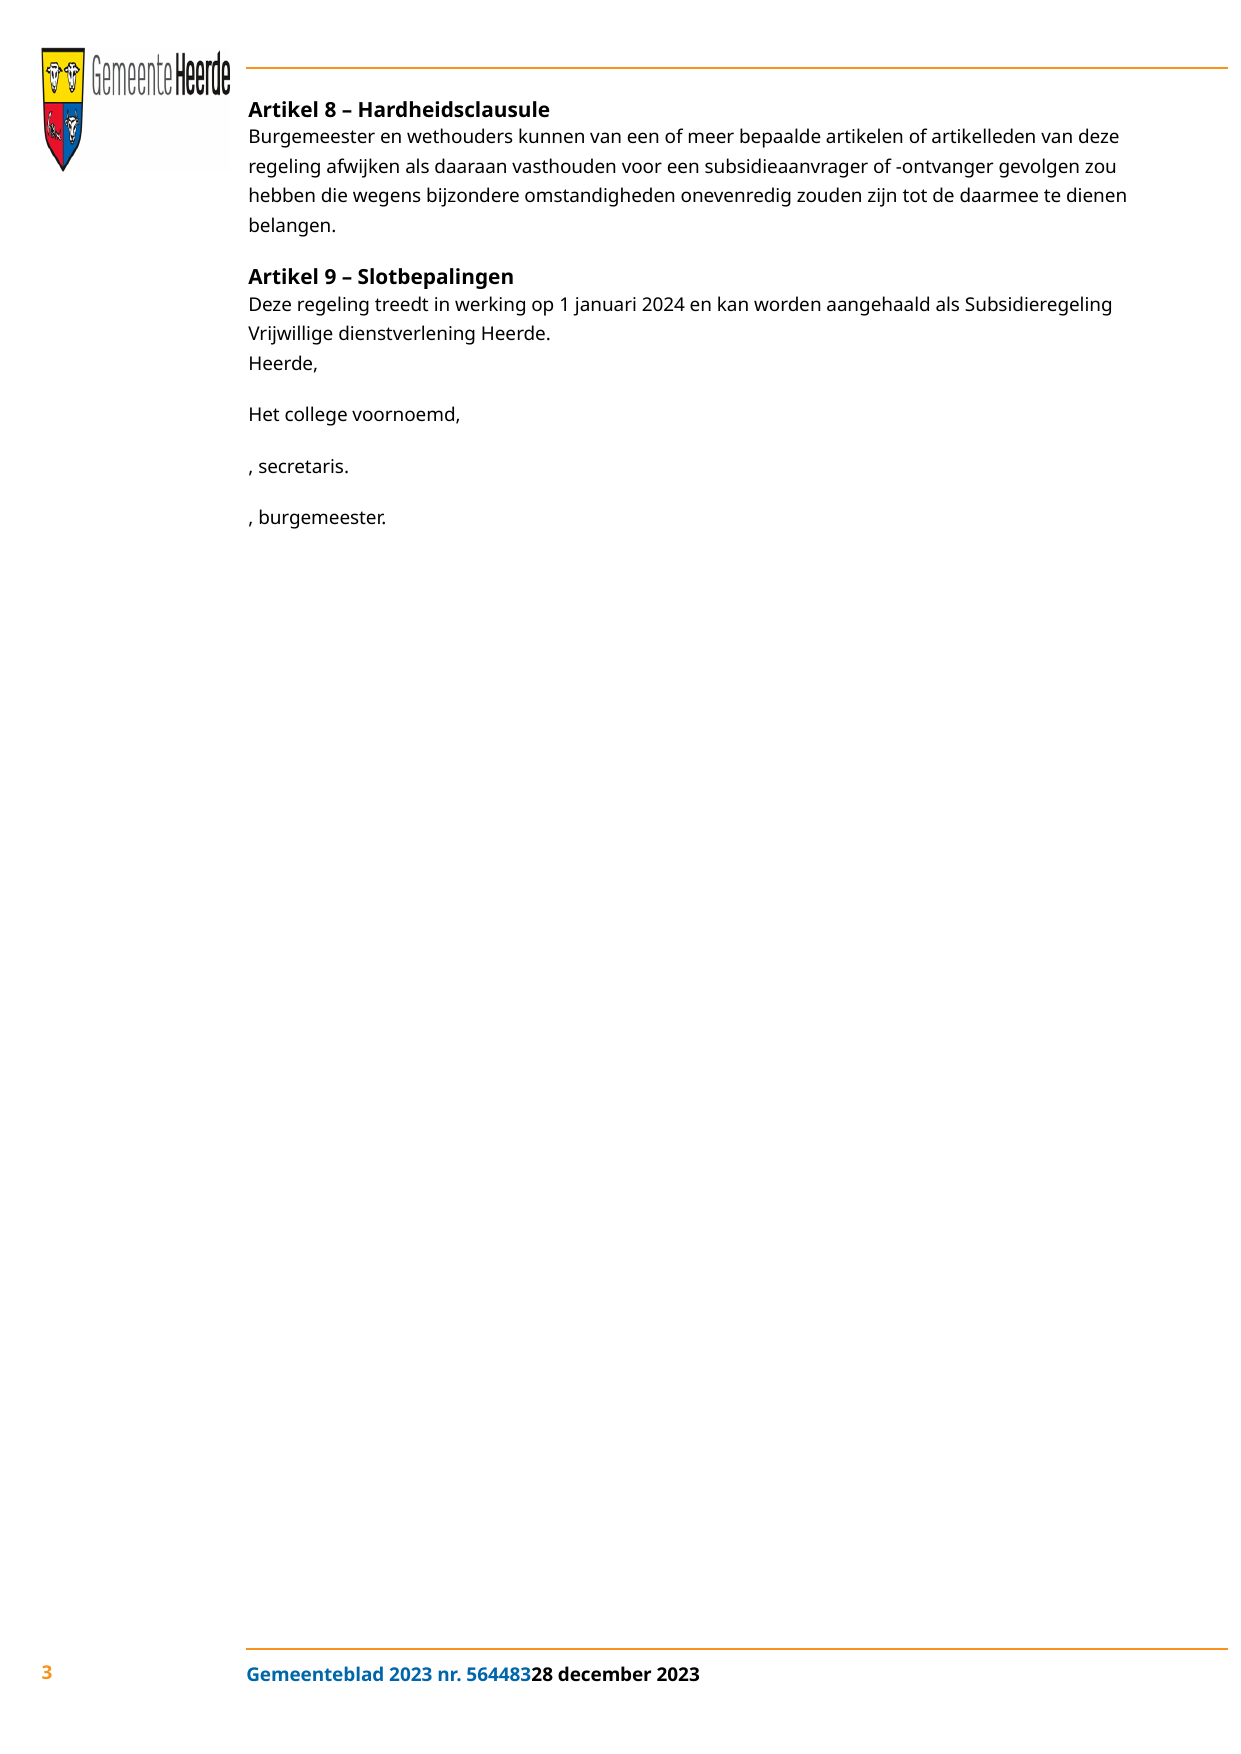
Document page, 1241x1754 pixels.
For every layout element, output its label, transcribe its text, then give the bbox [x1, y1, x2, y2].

text Artikel 8 – Hardheidsclausule [248, 95, 1152, 123]
text Burgemeester en wethouders kunnen van een of meer bepaalde artikelen of artikelleden van deze regeling afwijken als daaraan vasthouden voor een subsidieaanvrager of -ontvanger gevolgen zou hebben die wegens bijzondere omstandigheden onevenredig zouden zijn tot de daarmee te dienen belangen. [248, 123, 1152, 238]
text Deze regeling treedt in werking op 1 januari 2024 en kan worden aangehaald als Subsidieregeling Vrijwillige dienstverlening Heerde. [248, 291, 1152, 346]
text , secretaris. [248, 453, 1152, 479]
text Heerde, [248, 350, 1152, 376]
picture [41, 47, 231, 172]
text Het college voornoemd, [248, 401, 1152, 427]
text Artikel 9 – Slotbepalingen [248, 262, 1152, 291]
text , burgemeester. [248, 504, 1152, 530]
